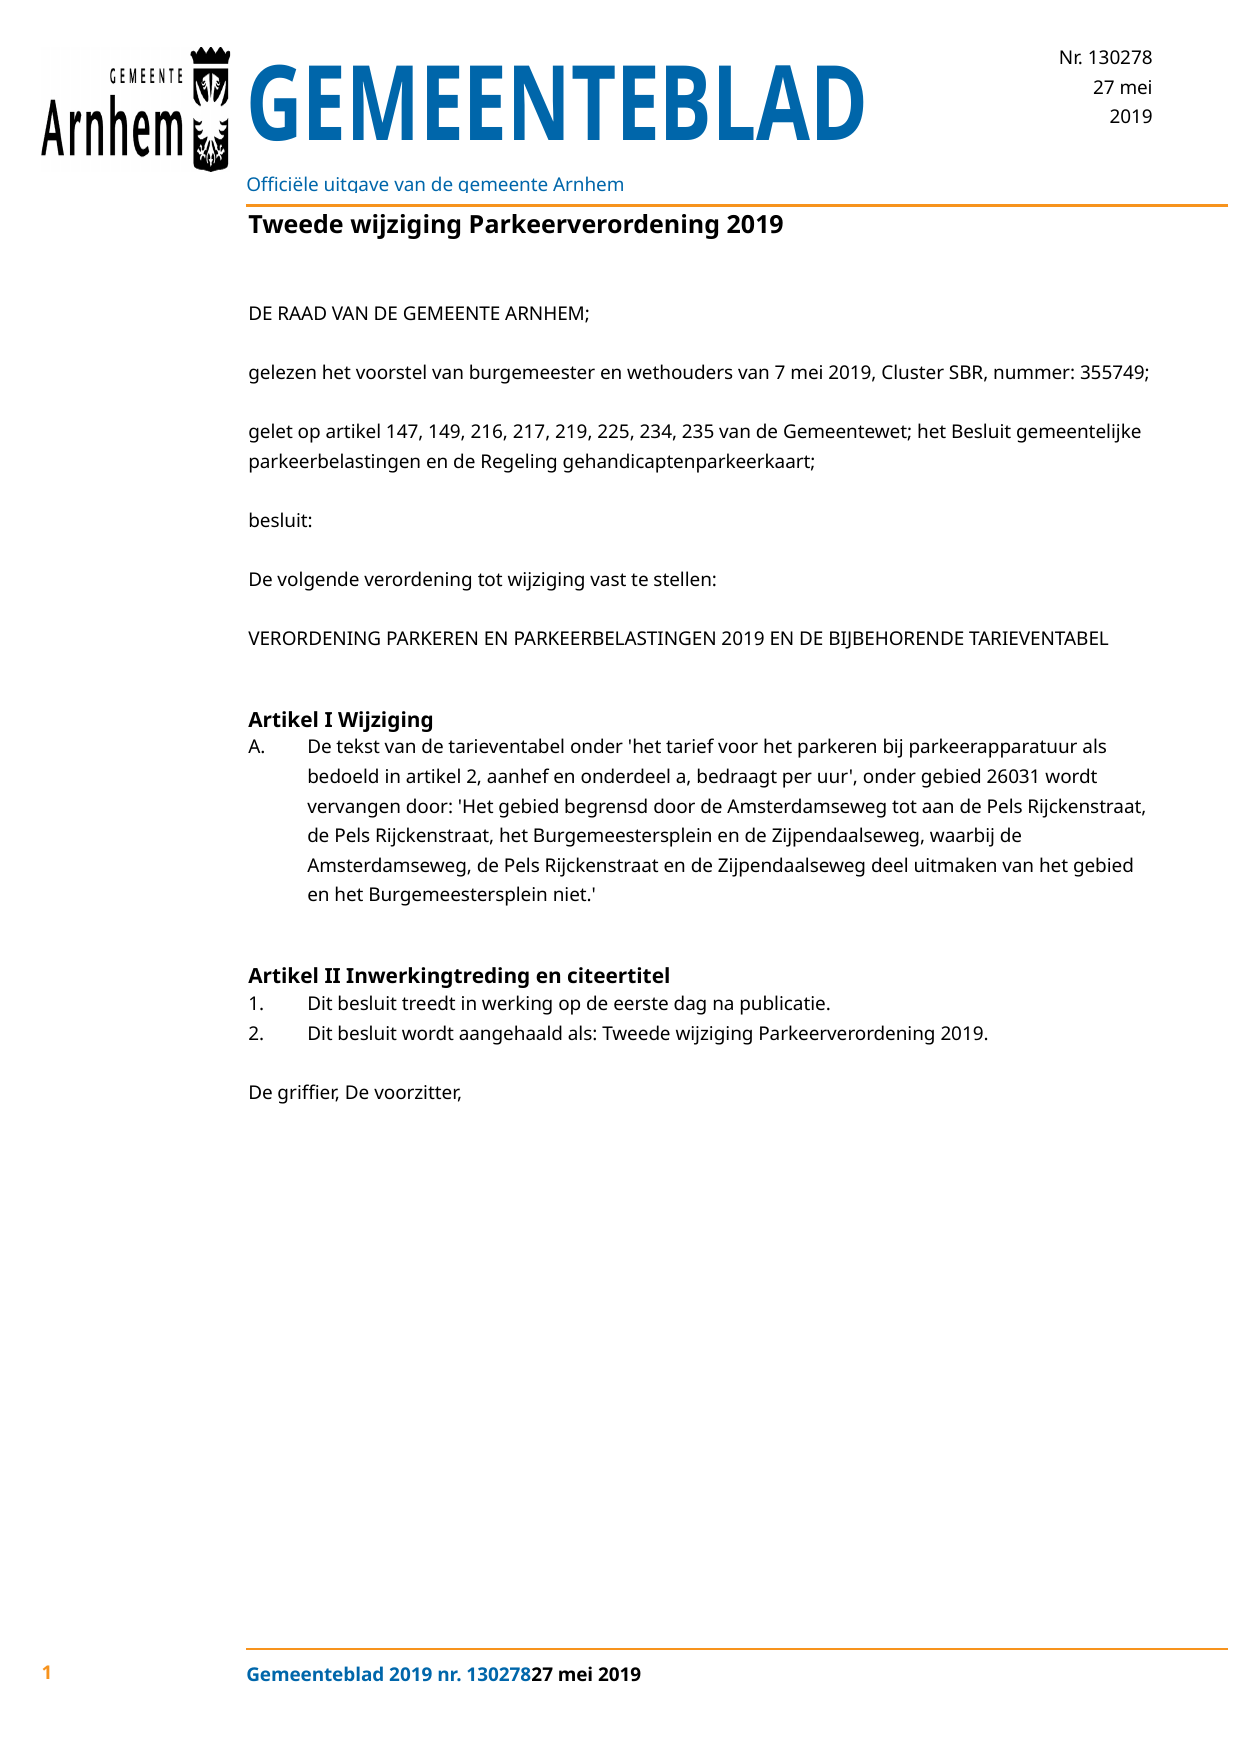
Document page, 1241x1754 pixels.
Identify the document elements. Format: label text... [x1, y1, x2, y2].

text VERORDENING PARKEREN EN PARKEERBELASTINGEN 2019 EN DE BIJBEHORENDE TARIEVENTABEL [248, 625, 1152, 651]
text Tweede wijziging Parkeerverordening 2019 [248, 207, 1152, 241]
list De tekst van de tarieventabel onder 'het tarief voor het parkeren bij parkeerapparatuur als bedoeld in artikel 2, aanhef en onderdeel a, bedraagt per uur', onder gebied 26031 wordt vervangen door: 'Het gebied begrensd door de Amsterdamseweg tot aan de Pels Rijckenstraat, de Pels Rijckenstraat, het Burgemeestersplein en de Zijpendaalseweg, waarbij de Amsterdamseweg, de Pels Rijckenstraat en de Zijpendaalseweg deel uitmaken van het gebied en het Burgemeestersplein niet.' [248, 734, 1152, 907]
text De griffier, De voorzitter, [248, 1079, 1152, 1104]
text gelet op artikel 147, 149, 216, 217, 219, 225, 234, 235 van de Gemeentewet; het Besluit gemeentelijke parkeerbelastingen en de Regeling gehandicaptenparkeerkaart; [248, 418, 1152, 473]
text besluit: [248, 507, 1152, 533]
text Artikel I Wijziging [248, 705, 1152, 734]
text gelezen het voorstel van burgemeester en wethouders van 7 mei 2019, Cluster SBR, nummer: 355749; [248, 359, 1152, 385]
list Dit besluit treedt in werking op de eerste dag na publicatie. [248, 990, 1152, 1016]
text De volgende verordening tot wijziging vast te stellen: [248, 566, 1152, 592]
text DE RAAD VAN DE GEMEENTE ARNHEM; [248, 300, 1152, 326]
picture [41, 47, 231, 172]
text Artikel II Inwerkingtreding en citeertitel [248, 962, 1152, 990]
list Dit besluit wordt aangehaald als: Tweede wijziging Parkeerverordening 2019. [248, 1020, 1152, 1045]
